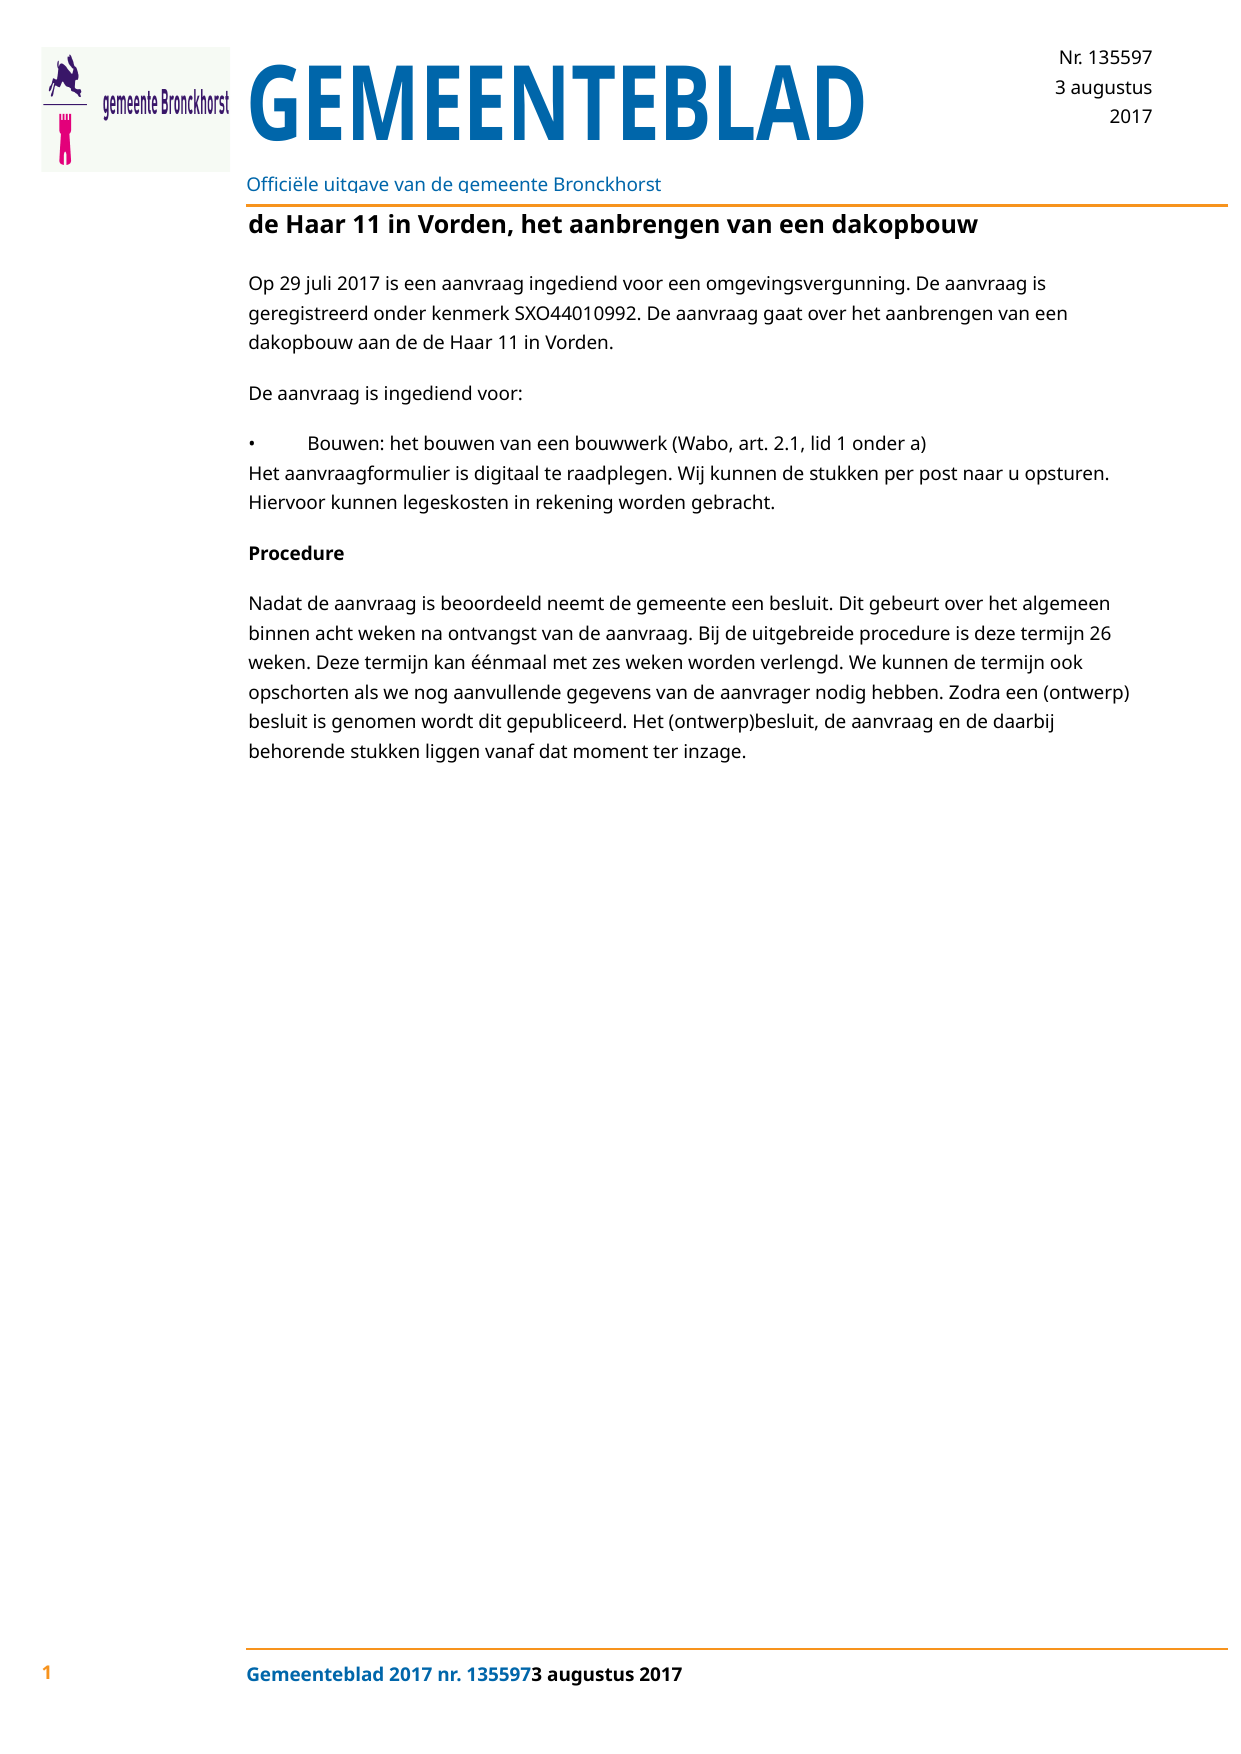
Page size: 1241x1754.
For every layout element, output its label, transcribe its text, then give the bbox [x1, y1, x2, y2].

text Nadat de aanvraag is beoordeeld neemt de gemeente een besluit. Dit gebeurt over het algemeen binnen acht weken na ontvangst van de aanvraag. Bij de uitgebreide procedure is deze termijn 26 weken. Deze termijn kan éénmaal met zes weken worden verlengd. We kunnen de termijn ook opschorten als we nog aanvullende gegevens van de aanvrager nodig hebben. Zodra een (ontwerp) besluit is genomen wordt dit gepubliceerd. Het (ontwerp)besluit, de aanvraag en de daarbij behorende stukken liggen vanaf dat moment ter inzage. [248, 590, 1152, 764]
text Het aanvraagformulier is digitaal te raadplegen. Wij kunnen de stukken per post naar u opsturen. Hiervoor kunnen legeskosten in rekening worden gebracht. [248, 460, 1152, 515]
text de Haar 11 in Vorden, het aanbrengen van een dakopbouw [248, 207, 1152, 241]
text Op 29 juli 2017 is een aanvraag ingediend voor een omgevingsvergunning. De aanvraag is geregistreerd onder kenmerk SXO44010992. De aanvraag gaat over het aanbrengen van een dakopbouw aan de de Haar 11 in Vorden. [248, 270, 1152, 355]
text De aanvraag is ingediend voor: [248, 380, 1152, 406]
picture [41, 47, 231, 172]
list Bouwen: het bouwen van een bouwwerk (Wabo, art. 2.1, lid 1 onder a) [248, 430, 1152, 456]
text Procedure [248, 540, 1152, 566]
